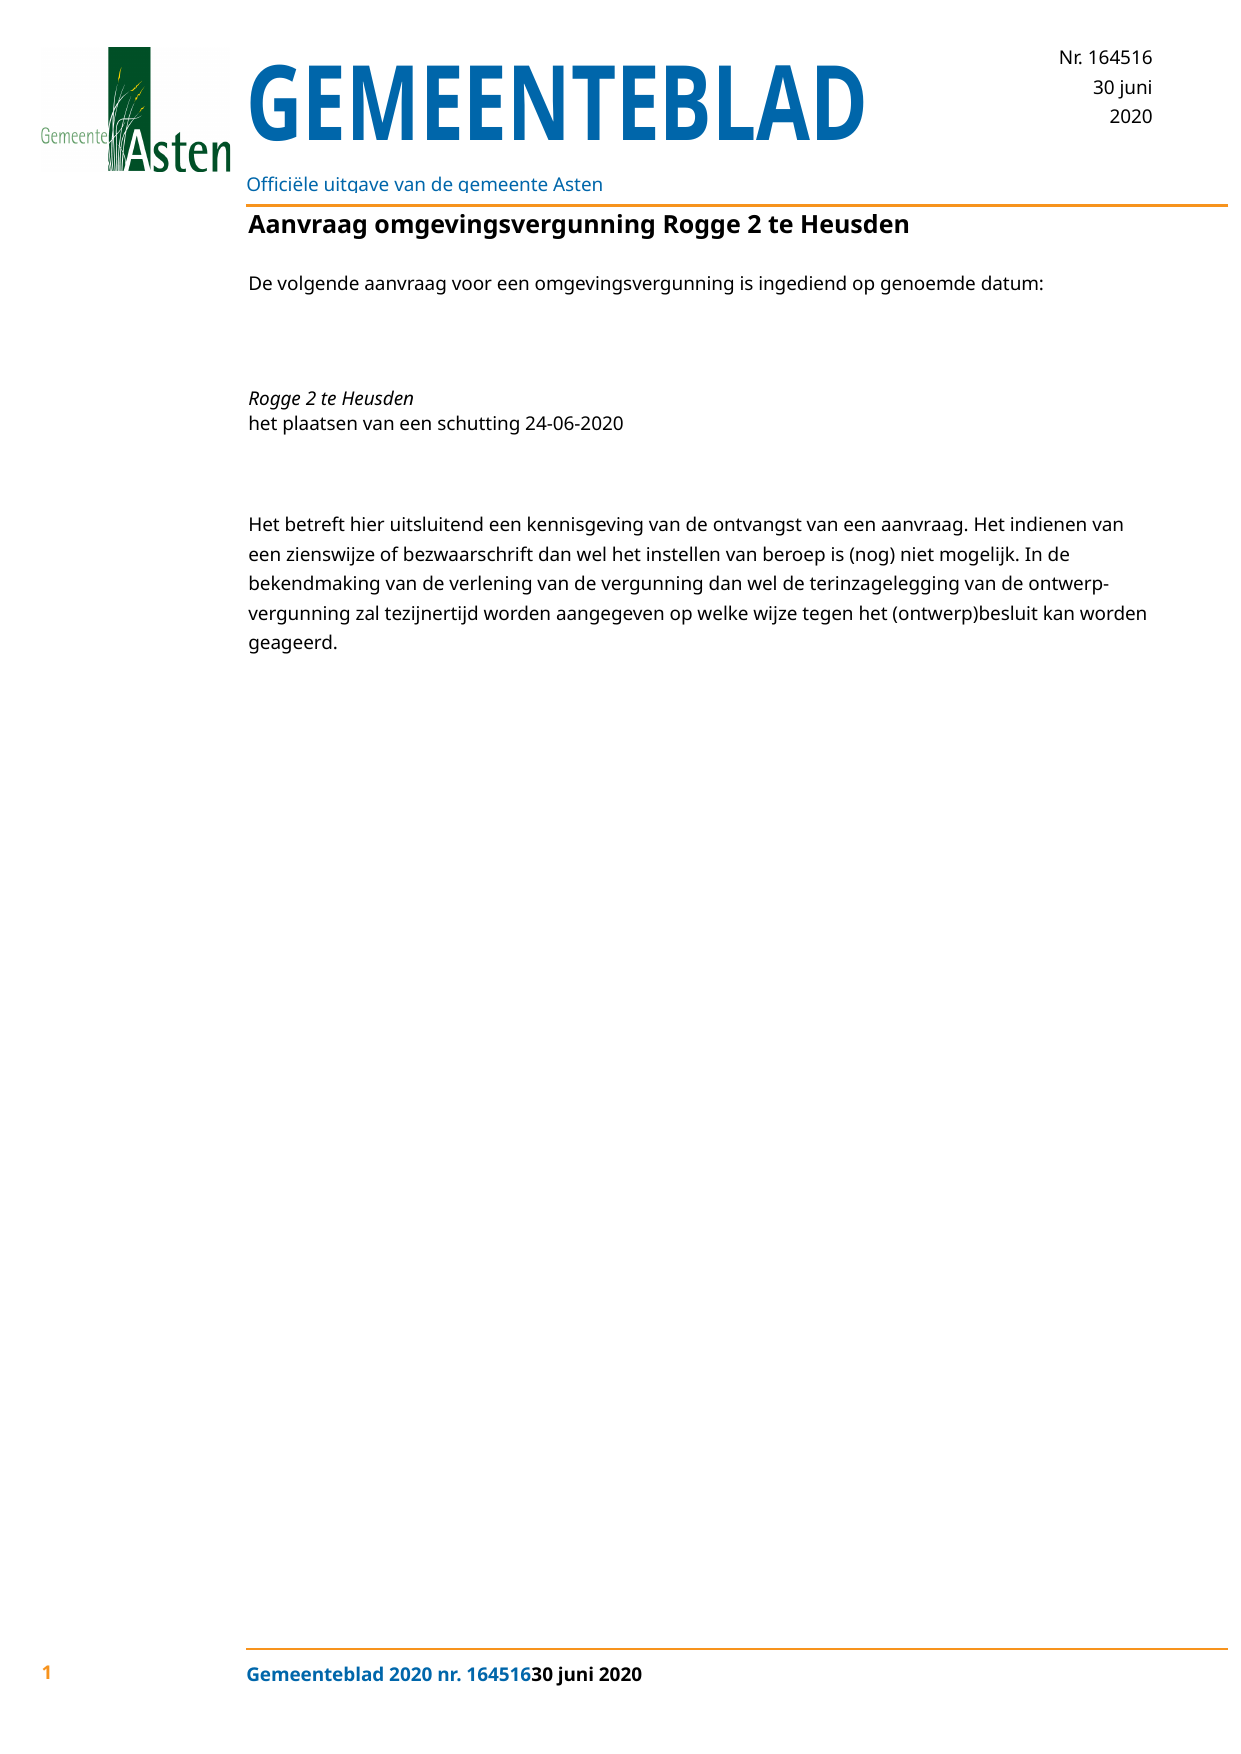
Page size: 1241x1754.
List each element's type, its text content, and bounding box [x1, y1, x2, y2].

text Aanvraag omgevingsvergunning Rogge 2 te Heusden [248, 207, 1152, 241]
text het plaatsen van een schutting 24-06-2020 [248, 410, 1152, 436]
text Rogge 2 te Heusden [248, 385, 1152, 410]
text De volgende aanvraag voor een omgevingsvergunning is ingediend op genoemde datum: [248, 270, 1152, 296]
text Het betreft hier uitsluitend een kennisgeving van de ontvangst van een aanvraag. Het indienen van een zienswijze of bezwaarschrift dan wel het instellen van beroep is (nog) niet mogelijk. In de bekendmaking van de verlening van de vergunning dan wel de terinzagelegging van de ontwerp-vergunning zal tezijnertijd worden aangegeven op welke wijze tegen het (ontwerp)besluit kan worden geageerd. [248, 511, 1152, 655]
picture [41, 47, 231, 172]
